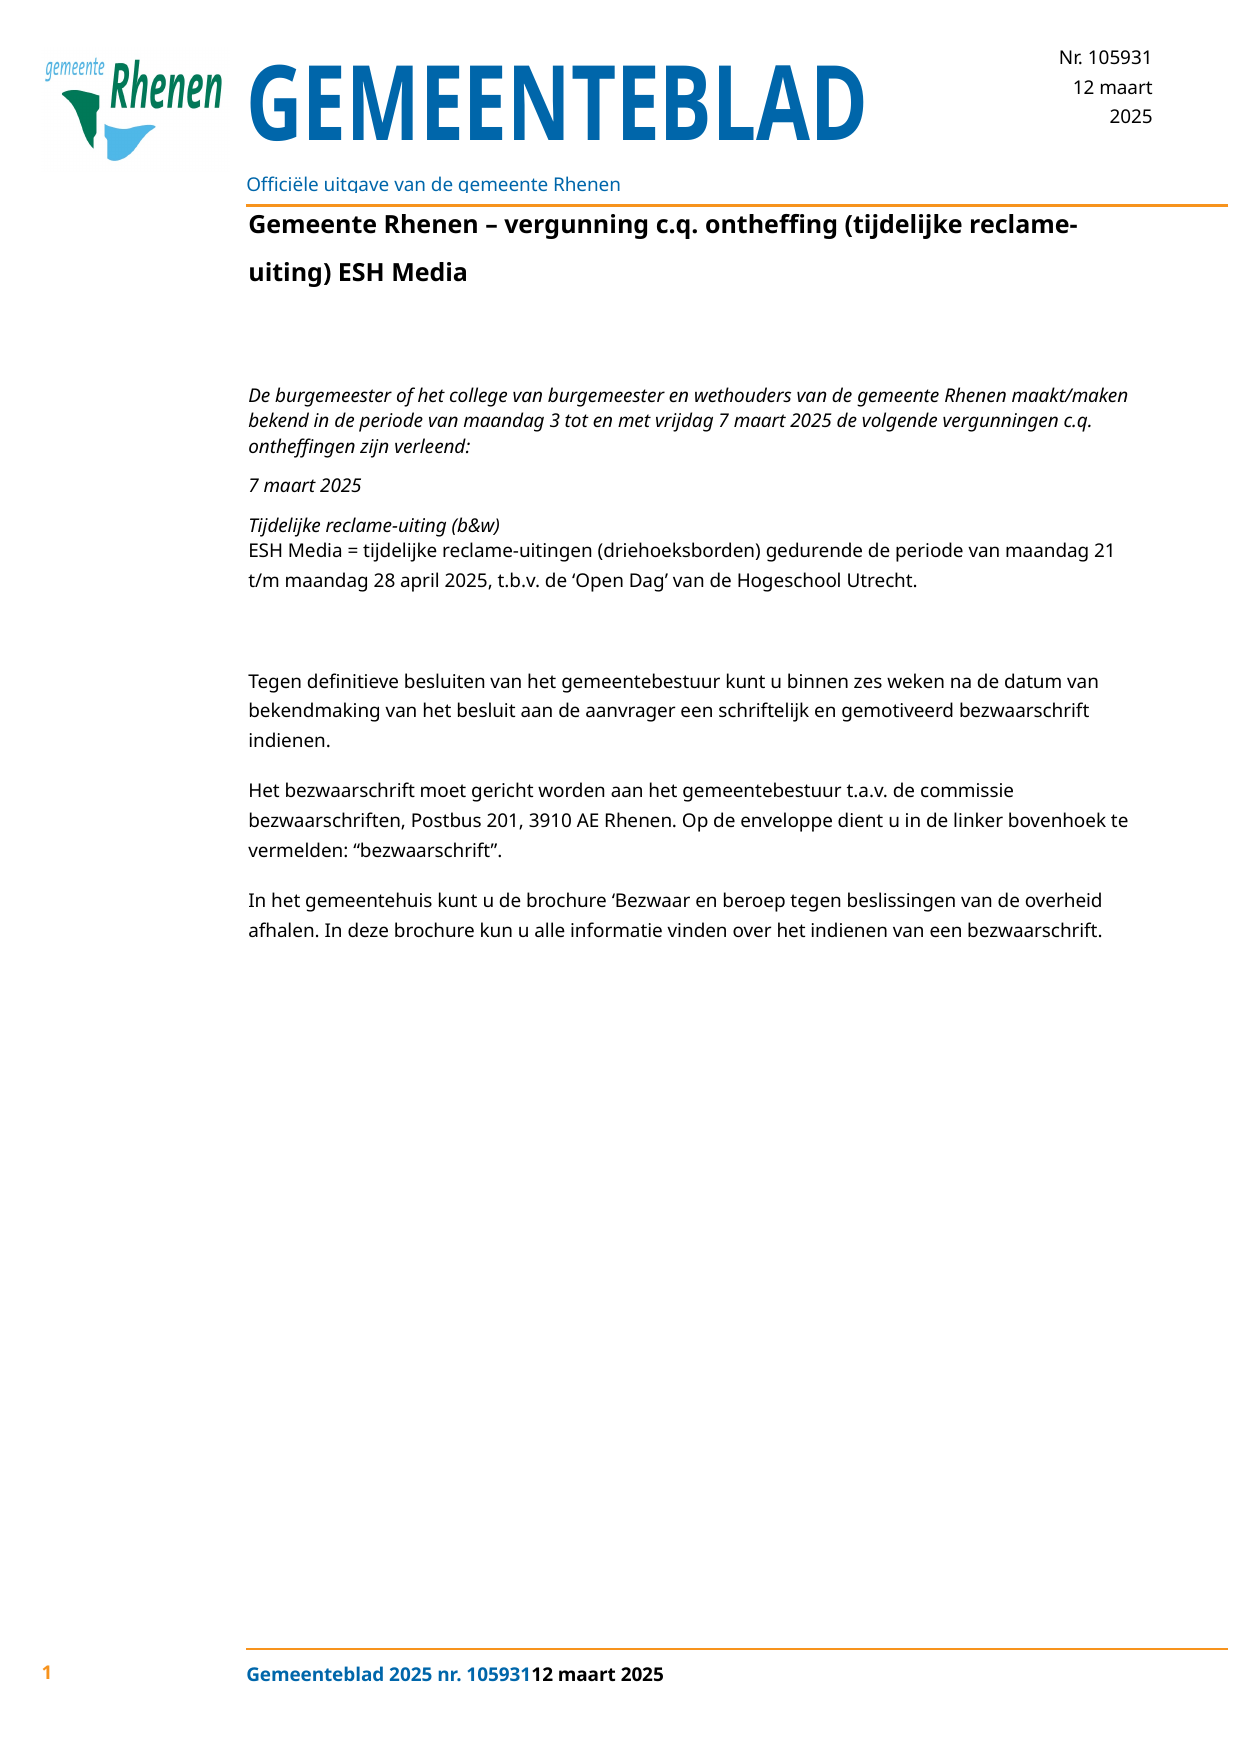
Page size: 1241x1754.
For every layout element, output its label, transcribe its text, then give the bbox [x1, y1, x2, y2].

text ESH Media = tijdelijke reclame-uitingen (driehoeksborden) gedurende de periode van maandag 21 t/m maandag 28 april 2025, t.b.v. de ‘Open Dag’ van de Hogeschool Utrecht. [248, 538, 1152, 593]
text Gemeente Rhenen – vergunning c.q. ontheffing (tijdelijke reclame-uiting) ESH Media [248, 207, 1152, 288]
text 7 maart 2025 [248, 473, 1152, 498]
text Het bezwaarschrift moet gericht worden aan het gemeentebestuur t.a.v. de commissie bezwaarschriften, Postbus 201, 3910 AE Rhenen. Op de enveloppe dient u in de linker bovenhoek te vermelden: “bezwaarschrift”. [248, 778, 1152, 862]
picture [41, 47, 231, 172]
text De burgemeester of het college van burgemeester en wethouders van de gemeente Rhenen maakt/maken bekend in de periode van maandag 3 tot en met vrijdag 7 maart 2025 de volgende vergunningen c.q. ontheffingen zijn verleend: [248, 382, 1152, 459]
text Tegen definitieve besluiten van het gemeentebestuur kunt u binnen zes weken na de datum van bekendmaking van het besluit aan de aanvrager een schriftelijk en gemotiveerd bezwaarschrift indienen. [248, 668, 1152, 753]
text In het gemeentehuis kunt u de brochure ‘Bezwaar en beroep tegen beslissingen van de overheid afhalen. In deze brochure kun u alle informatie vinden over het indienen van een bezwaarschrift. [248, 887, 1152, 942]
text Tijdelijke reclame-uiting (b&w) [248, 512, 1152, 538]
